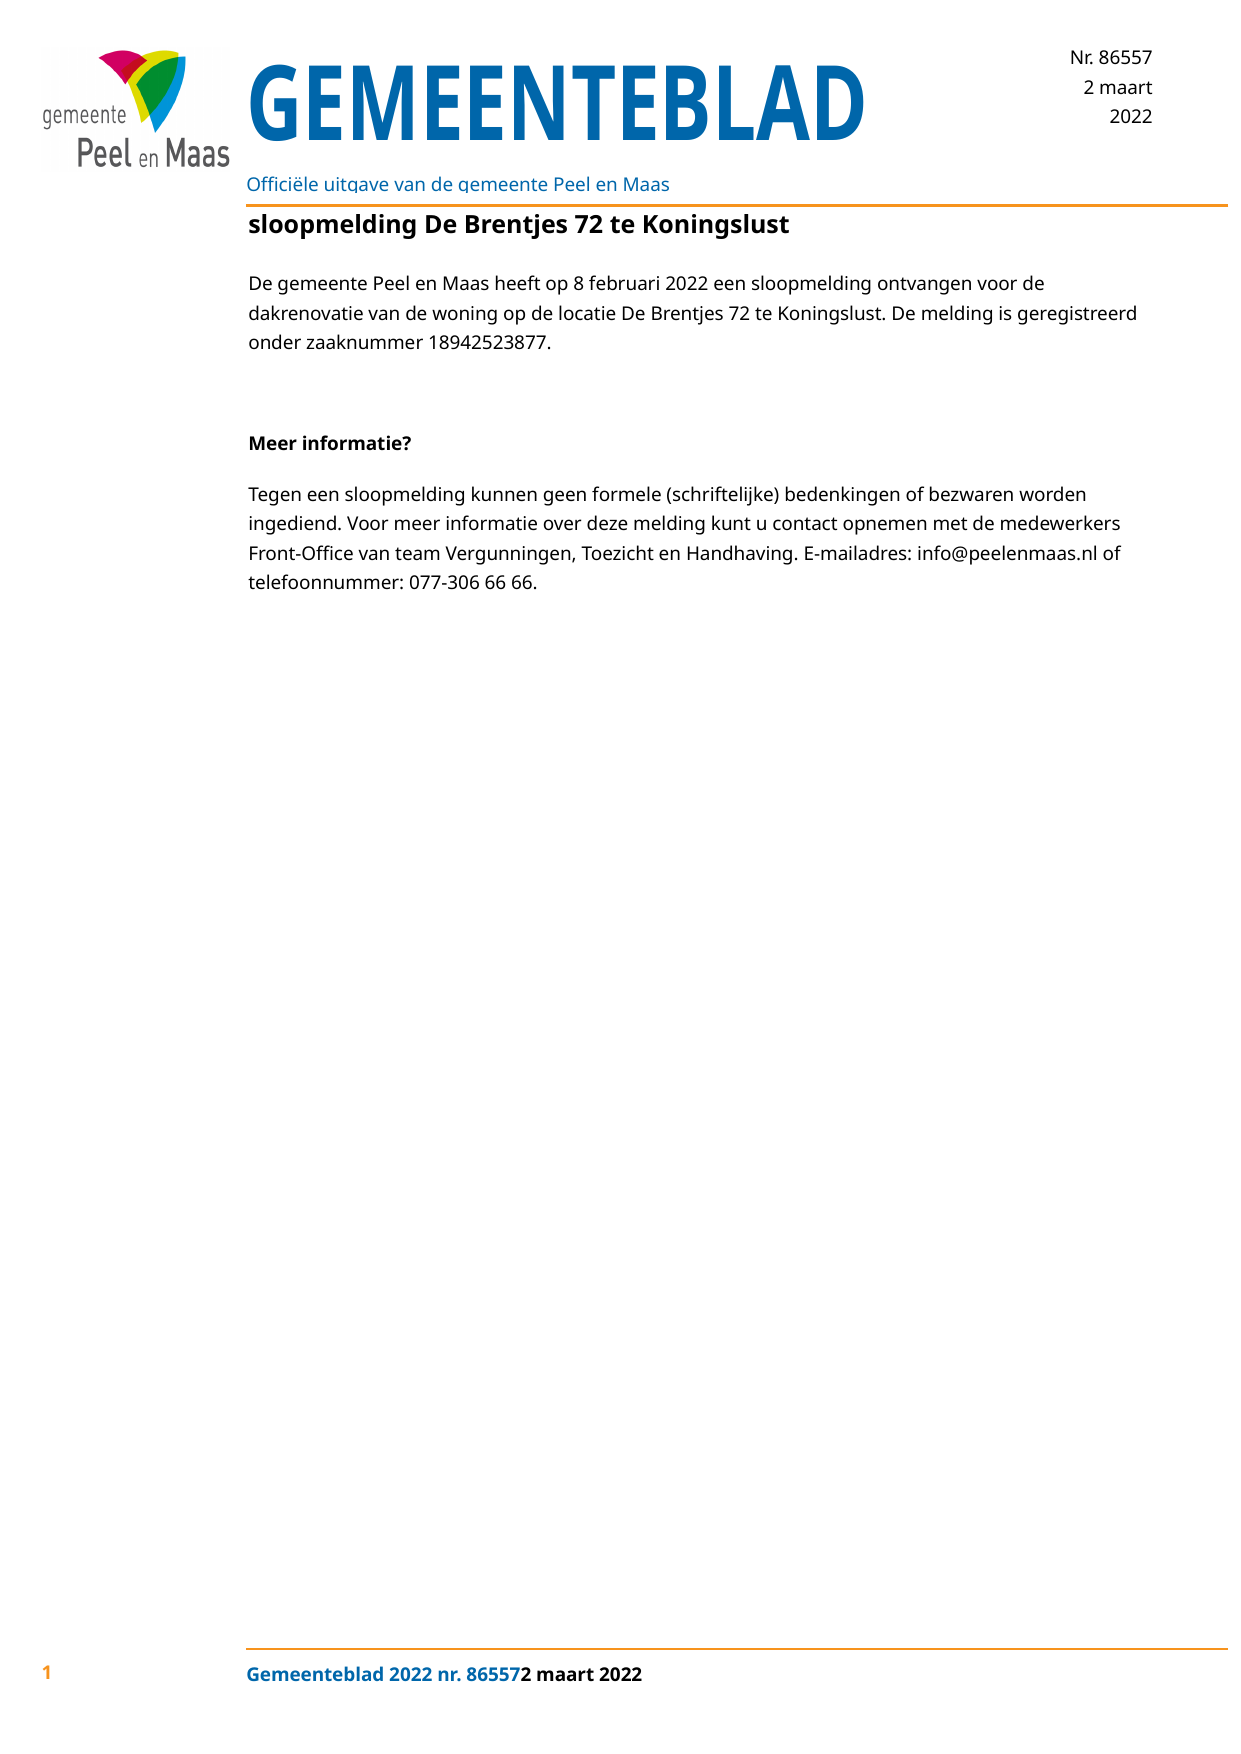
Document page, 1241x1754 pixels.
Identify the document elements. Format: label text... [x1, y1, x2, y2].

text De gemeente Peel en Maas heeft op 8 februari 2022 een sloopmelding ontvangen voor de dakrenovatie van de woning op de locatie De Brentjes 72 te Koningslust. De melding is geregistreerd onder zaaknummer 18942523877. [248, 270, 1152, 355]
text sloopmelding De Brentjes 72 te Koningslust [248, 207, 1152, 241]
picture [41, 47, 231, 172]
text Tegen een sloopmelding kunnen geen formele (schriftelijke) bedenkingen of bezwaren worden ingediend. Voor meer informatie over deze melding kunt u contact opnemen met de medewerkers Front-Office van team Vergunningen, Toezicht en Handhaving. E-mailadres: info@peelenmaas.nl of telefoonnummer: 077-306 66 66. [248, 481, 1152, 595]
text Meer informatie? [248, 430, 1152, 456]
